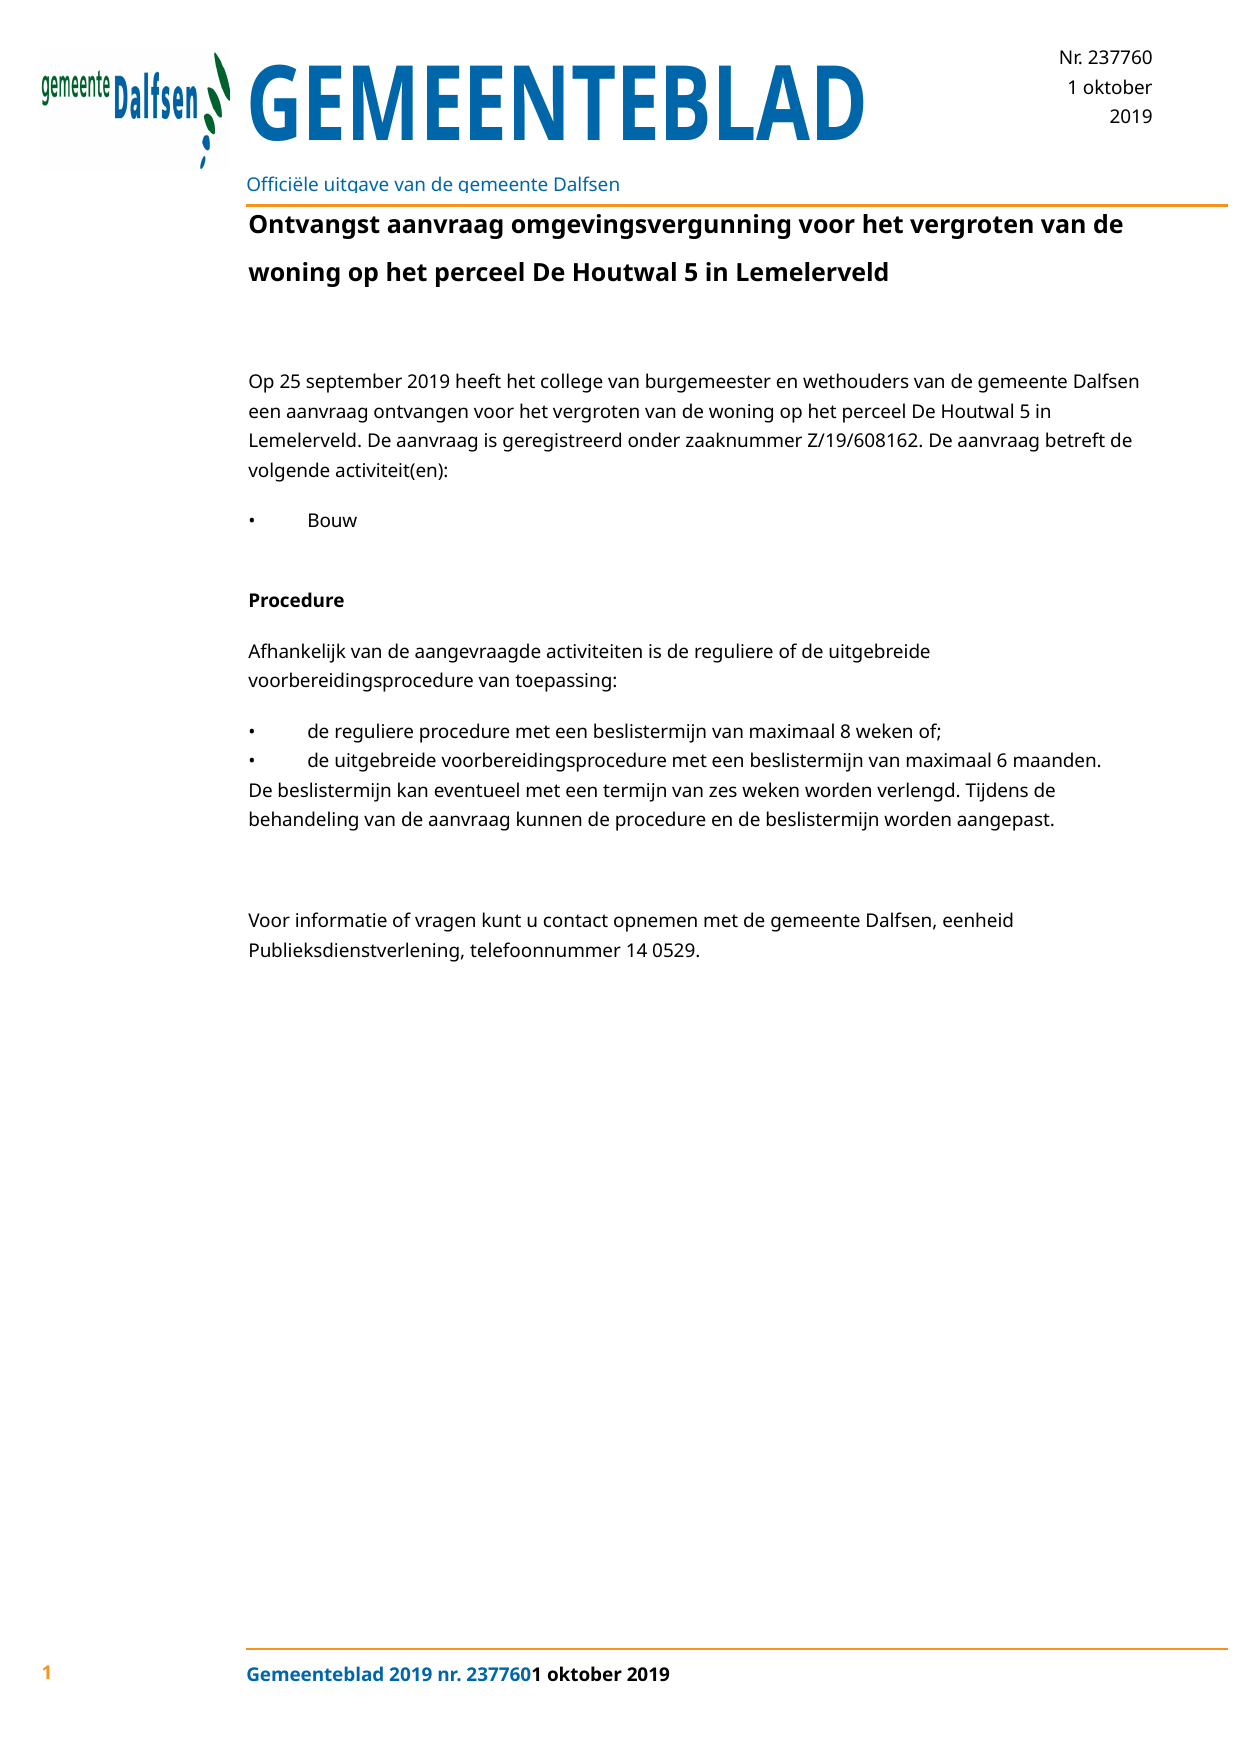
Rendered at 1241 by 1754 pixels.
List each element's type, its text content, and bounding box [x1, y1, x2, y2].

list de uitgebreide voorbereidingsprocedure met een beslistermijn van maximaal 6 maanden. [248, 747, 1152, 773]
text Op 25 september 2019 heeft het college van burgemeester en wethouders van de gemeente Dalfsen een aanvraag ontvangen voor het vergroten van de woning op het perceel De Houtwal 5 in Lemelerveld. De aanvraag is geregistreerd onder zaaknummer Z/19/608162. De aanvraag betreft de volgende activiteit(en): [248, 368, 1152, 483]
text De beslistermijn kan eventueel met een termijn van zes weken worden verlengd. Tijdens de behandeling van de aanvraag kunnen de procedure en de beslistermijn worden aangepast. [248, 777, 1152, 832]
list Bouw [248, 507, 1152, 533]
list de reguliere procedure met een beslistermijn van maximaal 8 weken of; [248, 718, 1152, 744]
text Procedure [248, 587, 1152, 613]
text Ontvangst aanvraag omgevingsvergunning voor het vergroten van de woning op het perceel De Houtwal 5 in Lemelerveld [248, 207, 1152, 288]
text Afhankelijk van de aangevraagde activiteiten is de reguliere of de uitgebreide voorbereidingsprocedure van toepassing: [248, 638, 1152, 693]
text Voor informatie of vragen kunt u contact opnemen met de gemeente Dalfsen, eenheid Publieksdienstverlening, telefoonnummer 14 0529. [248, 907, 1152, 963]
picture [41, 47, 231, 172]
